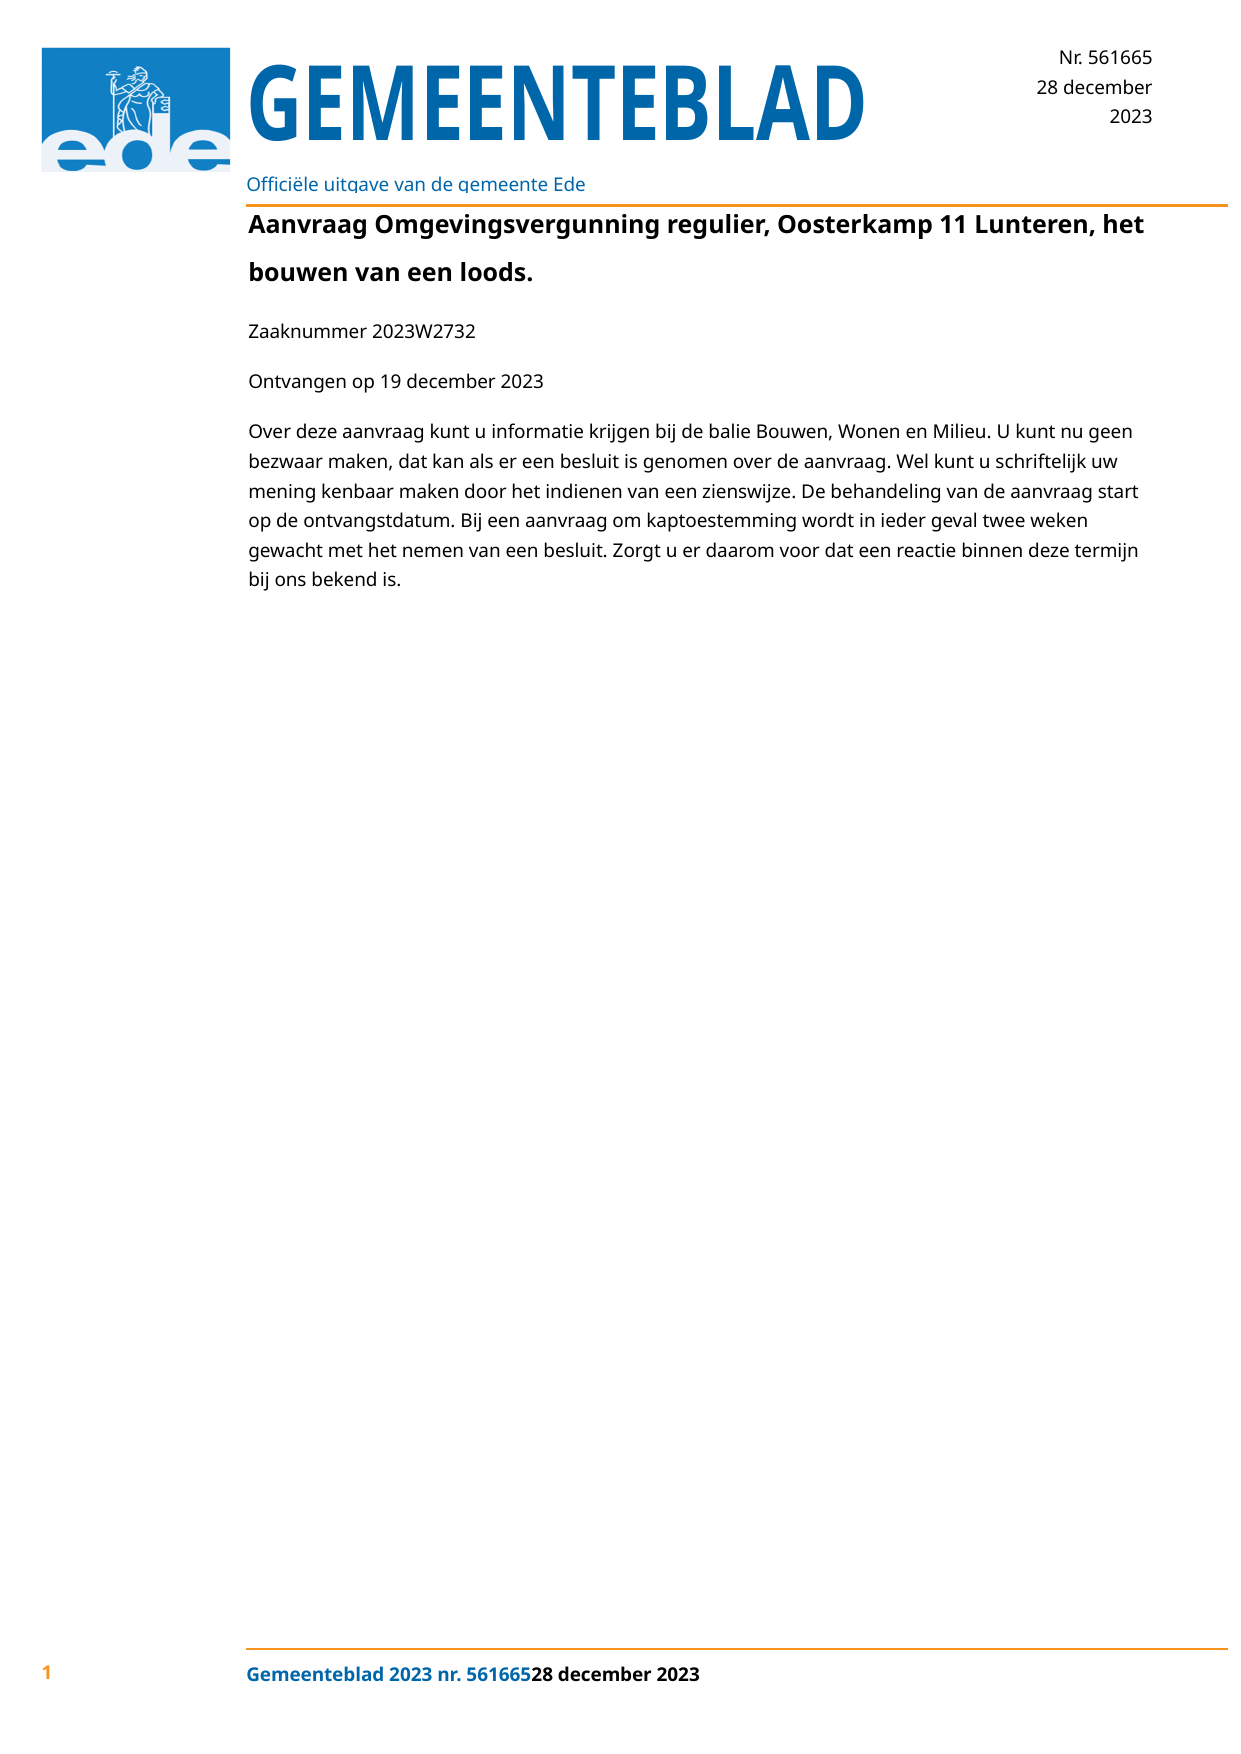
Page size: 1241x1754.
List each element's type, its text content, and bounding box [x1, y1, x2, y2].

text Over deze aanvraag kunt u informatie krijgen bij de balie Bouwen, Wonen en Milieu. U kunt nu geen bezwaar maken, dat kan als er een besluit is genomen over de aanvraag. Wel kunt u schriftelijk uw mening kenbaar maken door het indienen van een zienswijze. De behandeling van de aanvraag start op de ontvangstdatum. Bij een aanvraag om kaptoestemming wordt in ieder geval twee weken gewacht met het nemen van een besluit. Zorgt u er daarom voor dat een reactie binnen deze termijn bij ons bekend is. [248, 419, 1152, 592]
text Ontvangen op 19 december 2023 [248, 368, 1152, 394]
text Zaaknummer 2023W2732 [248, 318, 1152, 344]
text Aanvraag Omgevingsvergunning regulier, Oosterkamp 11 Lunteren, het bouwen van een loods. [248, 207, 1152, 288]
picture [41, 47, 231, 172]
